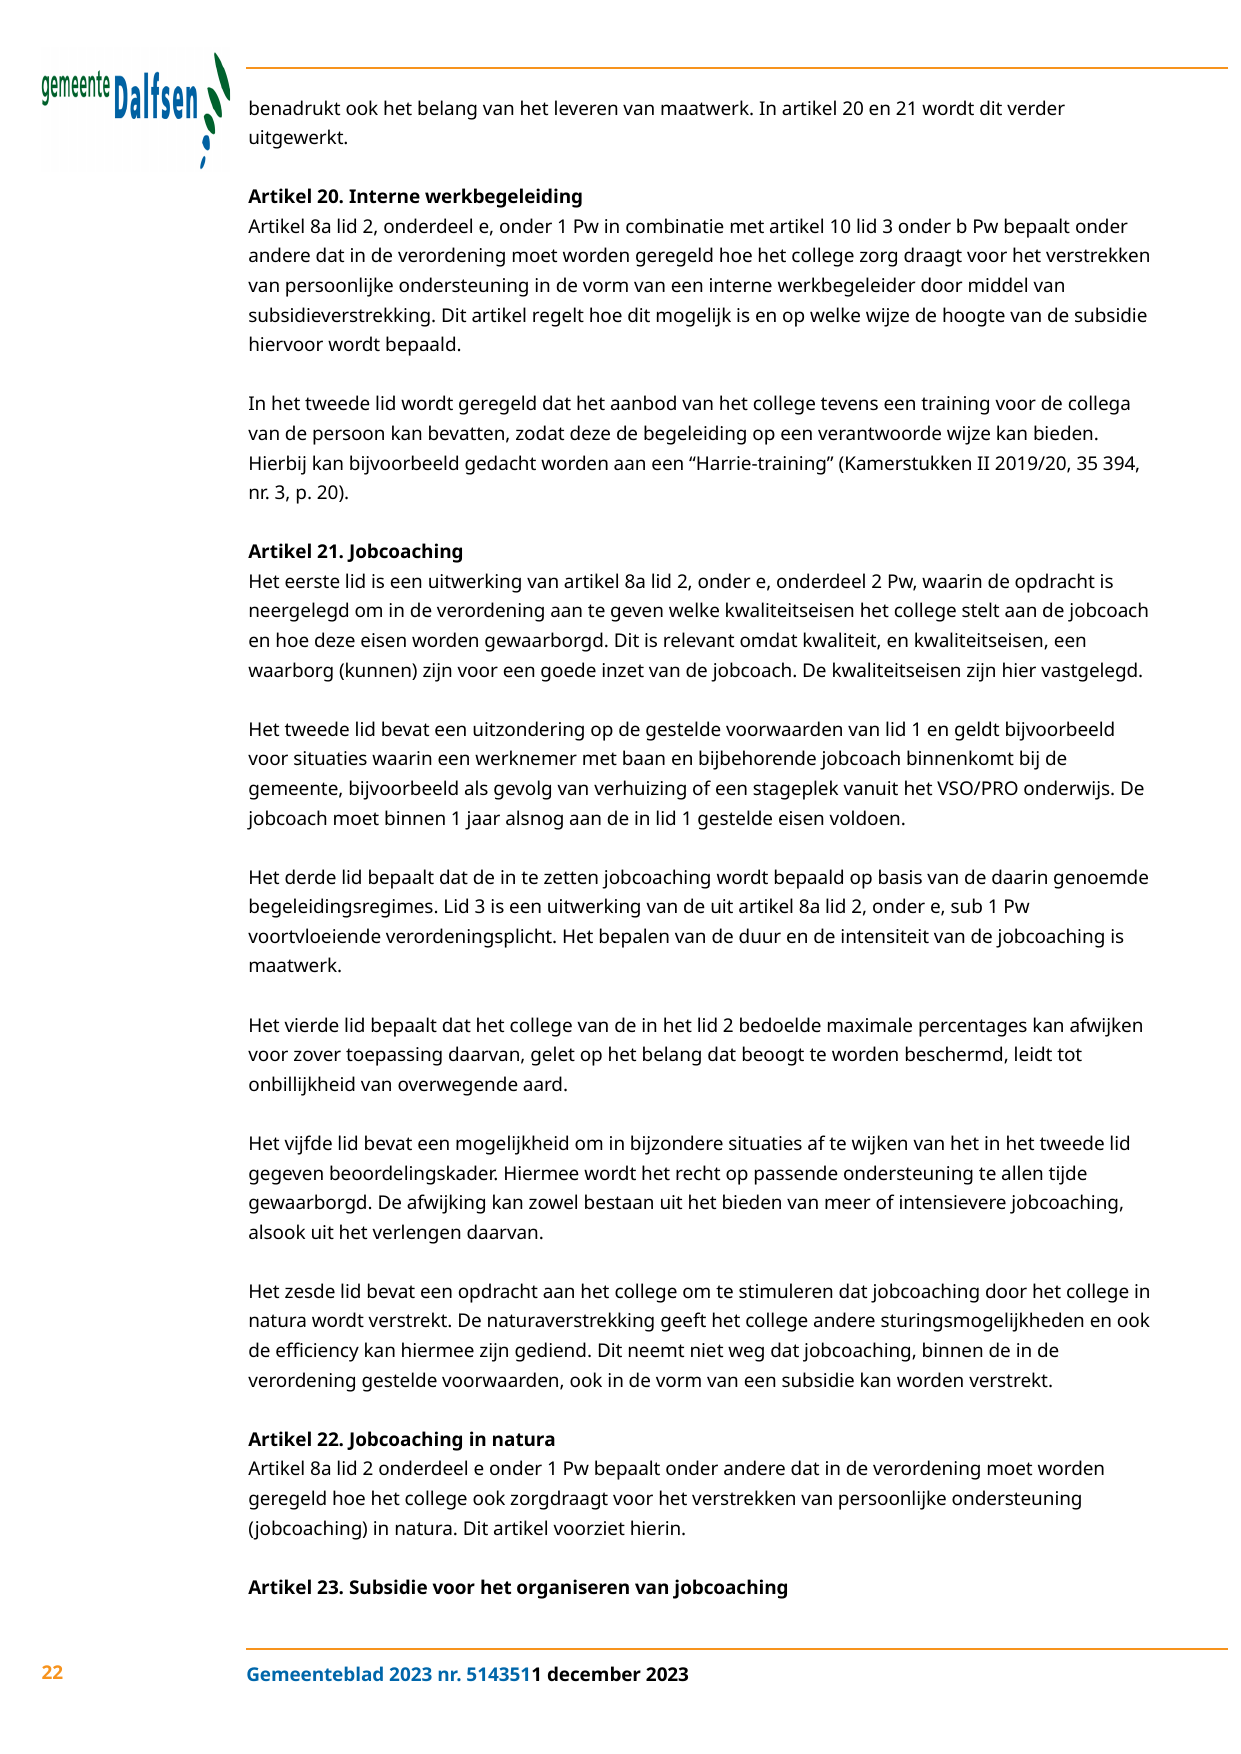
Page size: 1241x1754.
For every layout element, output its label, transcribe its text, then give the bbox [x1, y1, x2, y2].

text In het tweede lid wordt geregeld dat het aanbod van het college tevens een training voor de collega van de persoon kan bevatten, zodat deze de begeleiding op een verantwoorde wijze kan bieden. Hierbij kan bijvoorbeeld gedacht worden aan een “Harrie-training” (Kamerstukken II 2019/20, 35 394, nr. 3, p. 20). [248, 391, 1152, 505]
text benadrukt ook het belang van het leveren van maatwerk. In artikel 20 en 21 wordt dit verder uitgewerkt. [248, 95, 1152, 150]
text Artikel 21. Jobcoaching [248, 538, 1152, 564]
text Het eerste lid is een uitwerking van artikel 8a lid 2, onder e, onderdeel 2 Pw, waarin de opdracht is neergelegd om in de verordening aan te geven welke kwaliteitseisen het college stelt aan de jobcoach en hoe deze eisen worden gewaarborgd. Dit is relevant omdat kwaliteit, en kwaliteitseisen, een waarborg (kunnen) zijn voor een goede inzet van de jobcoach. De kwaliteitseisen zijn hier vastgelegd. [248, 568, 1152, 683]
text Artikel 8a lid 2, onderdeel e, onder 1 Pw in combinatie met artikel 10 lid 3 onder b Pw bepaalt onder andere dat in de verordening moet worden geregeld hoe het college zorg draagt voor het verstrekken van persoonlijke ondersteuning in de vorm van een interne werkbegeleider door middel van subsidieverstrekking. Dit artikel regelt hoe dit mogelijk is en op welke wijze de hoogte van de subsidie hiervoor wordt bepaald. [248, 213, 1152, 357]
text Het tweede lid bevat een uitzondering op de gestelde voorwaarden van lid 1 en geldt bijvoorbeeld voor situaties waarin een werknemer met baan en bijbehorende jobcoach binnenkomt bij de gemeente, bijvoorbeeld als gevolg van verhuizing of een stageplek vanuit het VSO/PRO onderwijs. De jobcoach moet binnen 1 jaar alsnog aan de in lid 1 gestelde eisen voldoen. [248, 716, 1152, 831]
text Het vierde lid bepaalt dat het college van de in het lid 2 bedoelde maximale percentages kan afwijken voor zover toepassing daarvan, gelet op het belang dat beoogt te worden beschermd, leidt tot onbillijkheid van overwegende aard. [248, 1012, 1152, 1097]
text Artikel 23. Subsidie voor het organiseren van jobcoaching [248, 1574, 1152, 1600]
text Artikel 22. Jobcoaching in natura [248, 1426, 1152, 1452]
text Het zesde lid bevat een opdracht aan het college om te stimuleren dat jobcoaching door het college in natura wordt verstrekt. De naturaverstrekking geeft het college andere sturingsmogelijkheden en ook de efficiency kan hiermee zijn gediend. Dit neemt niet weg dat jobcoaching, binnen de in de verordening gestelde voorwaarden, ook in de vorm van een subsidie kan worden verstrekt. [248, 1278, 1152, 1393]
picture [41, 47, 231, 172]
text Het derde lid bepaalt dat de in te zetten jobcoaching wordt bepaald op basis van de daarin genoemde begeleidingsregimes. Lid 3 is een uitwerking van de uit artikel 8a lid 2, onder e, sub 1 Pw voortvloeiende verordeningsplicht. Het bepalen van de duur en de intensiteit van de jobcoaching is maatwerk. [248, 864, 1152, 978]
text Het vijfde lid bevat een mogelijkheid om in bijzondere situaties af te wijken van het in het tweede lid gegeven beoordelingskader. Hiermee wordt het recht op passende ondersteuning te allen tijde gewaarborgd. De afwijking kan zowel bestaan uit het bieden van meer of intensievere jobcoaching, alsook uit het verlengen daarvan. [248, 1130, 1152, 1245]
text Artikel 20. Interne werkbegeleiding [248, 183, 1152, 209]
text Artikel 8a lid 2 onderdeel e onder 1 Pw bepaalt onder andere dat in de verordening moet worden geregeld hoe het college ook zorgdraagt voor het verstrekken van persoonlijke ondersteuning (jobcoaching) in natura. Dit artikel voorziet hierin. [248, 1456, 1152, 1541]
